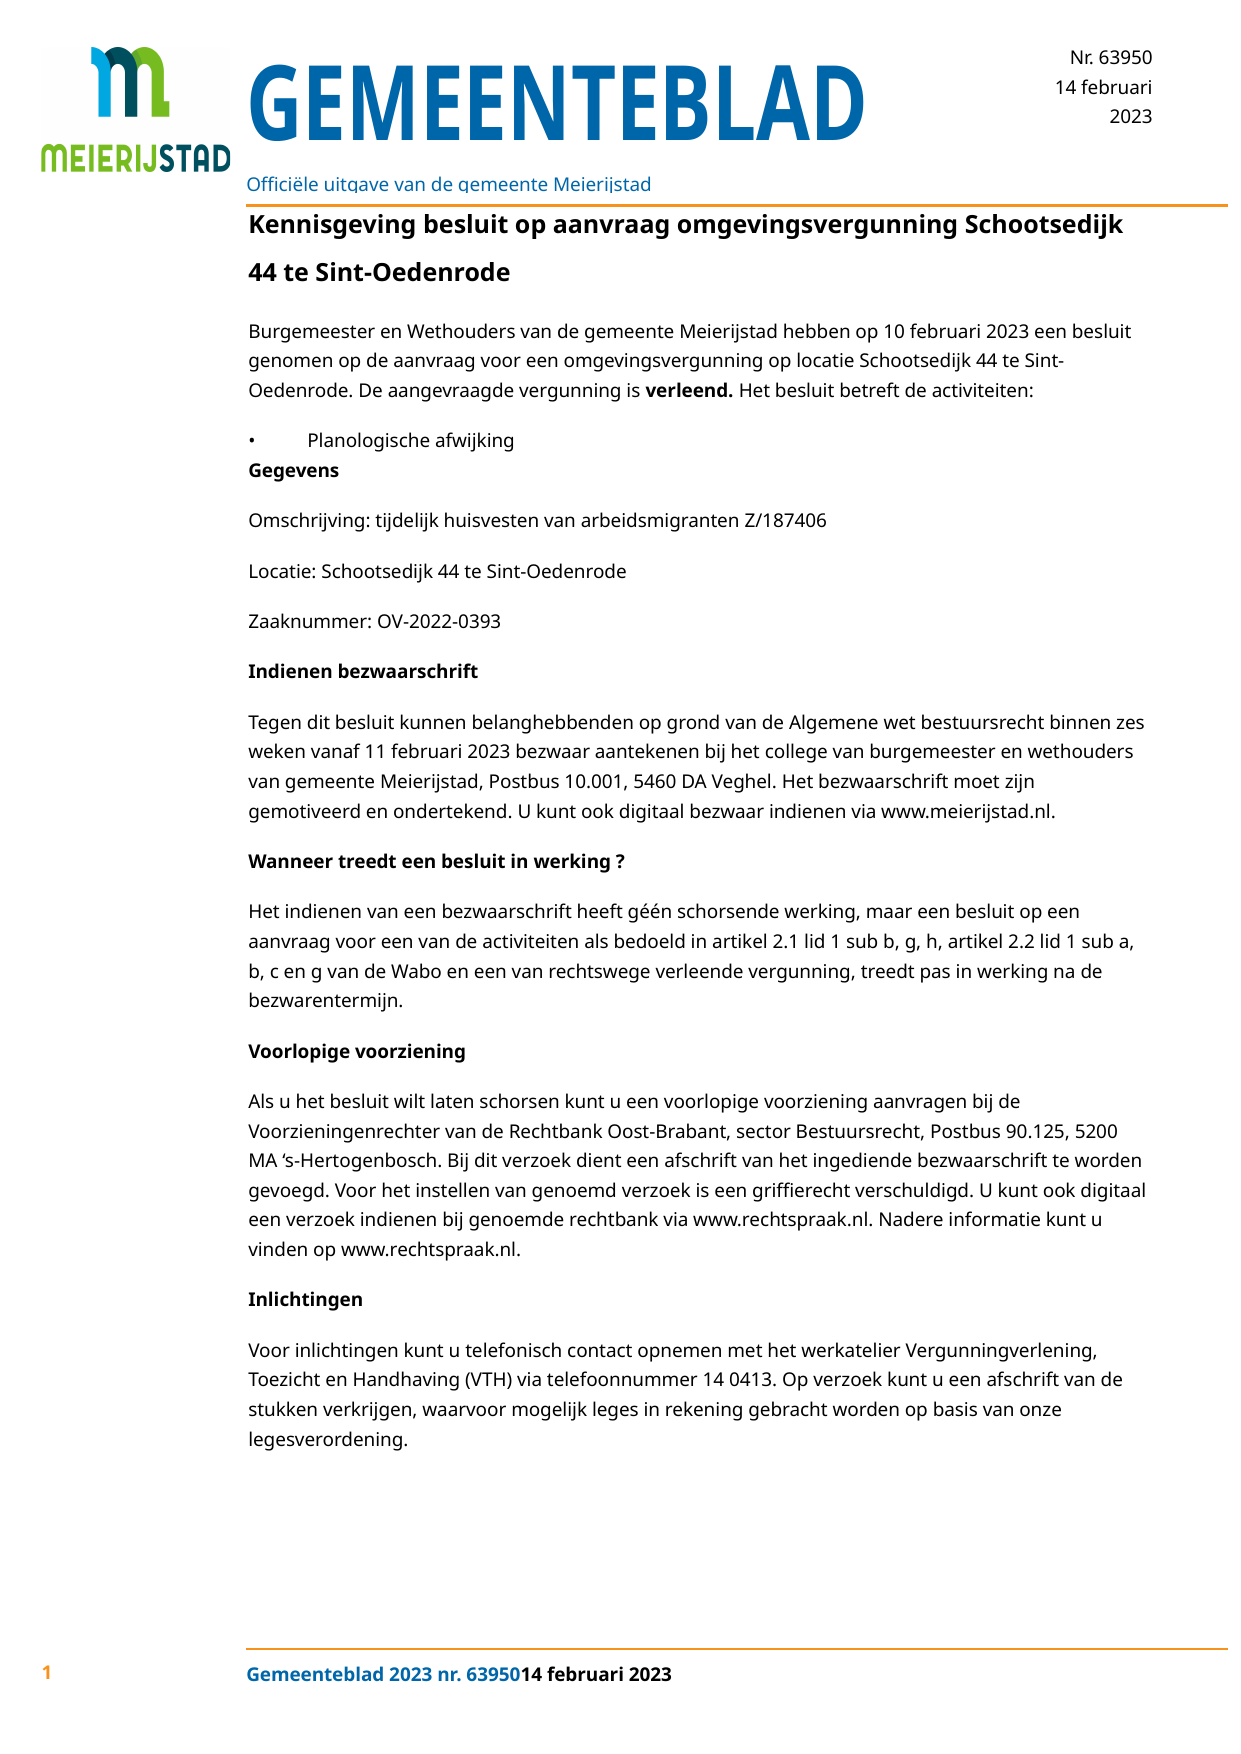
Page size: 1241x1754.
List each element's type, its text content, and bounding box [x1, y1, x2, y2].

text Zaaknummer: OV-2022-0393 [248, 608, 1152, 634]
list Planologische afwijking [248, 427, 1152, 453]
text Indienen bezwaarschrift [248, 659, 1152, 684]
text Omschrijving: tijdelijk huisvesten van arbeidsmigranten Z/187406 [248, 507, 1152, 533]
text Wanneer treedt een besluit in werking ? [248, 848, 1152, 874]
text Kennisgeving besluit op aanvraag omgevingsvergunning Schootsedijk 44 te Sint-Oedenrode [248, 207, 1152, 288]
text Burgemeester en Wethouders van de gemeente Meierijstad hebben op 10 februari 2023 een besluit genomen op de aanvraag voor een omgevingsvergunning op locatie Schootsedijk 44 te Sint-Oedenrode. De aangevraagde vergunning is verleend. Het besluit betreft de activiteiten: [248, 318, 1152, 403]
text Als u het besluit wilt laten schorsen kunt u een voorlopige voorziening aanvragen bij de Voorzieningenrechter van de Rechtbank Oost-Brabant, sector Bestuursrecht, Postbus 90.125, 5200 MA ‘s-Hertogenbosch. Bij dit verzoek dient een afschrift van het ingediende bezwaarschrift te worden gevoegd. Voor het instellen van genoemd verzoek is een griffierecht verschuldigd. U kunt ook digitaal een verzoek indienen bij genoemde rechtbank via www.rechtspraak.nl. Nadere informatie kunt u vinden op www.rechtspraak.nl. [248, 1088, 1152, 1262]
text Voorlopige voorziening [248, 1038, 1152, 1064]
text Locatie: Schootsedijk 44 te Sint-Oedenrode [248, 558, 1152, 584]
picture [41, 47, 231, 172]
text Voor inlichtingen kunt u telefonisch contact opnemen met het werkatelier Vergunningverlening, Toezicht en Handhaving (VTH) via telefoonnummer 14 0413. Op verzoek kunt u een afschrift van de stukken verkrijgen, waarvoor mogelijk leges in rekening gebracht worden op basis van onze legesverordening. [248, 1337, 1152, 1452]
text Het indienen van een bezwaarschrift heeft géén schorsende werking, maar een besluit op een aanvraag voor een van de activiteiten als bedoeld in artikel 2.1 lid 1 sub b, g, h, artikel 2.2 lid 1 sub a, b, c en g van de Wabo en een van rechtswege verleende vergunning, treedt pas in werking na de bezwarentermijn. [248, 899, 1152, 1013]
text Tegen dit besluit kunnen belanghebbenden op grond van de Algemene wet bestuursrecht binnen zes weken vanaf 11 februari 2023 bezwaar aantekenen bij het college van burgemeester en wethouders van gemeente Meierijstad, Postbus 10.001, 5460 DA Veghel. Het bezwaarschrift moet zijn gemotiveerd en ondertekend. U kunt ook digitaal bezwaar indienen via www.meierijstad.nl. [248, 709, 1152, 824]
text Gegevens [248, 457, 1152, 483]
text Inlichtingen [248, 1287, 1152, 1312]
